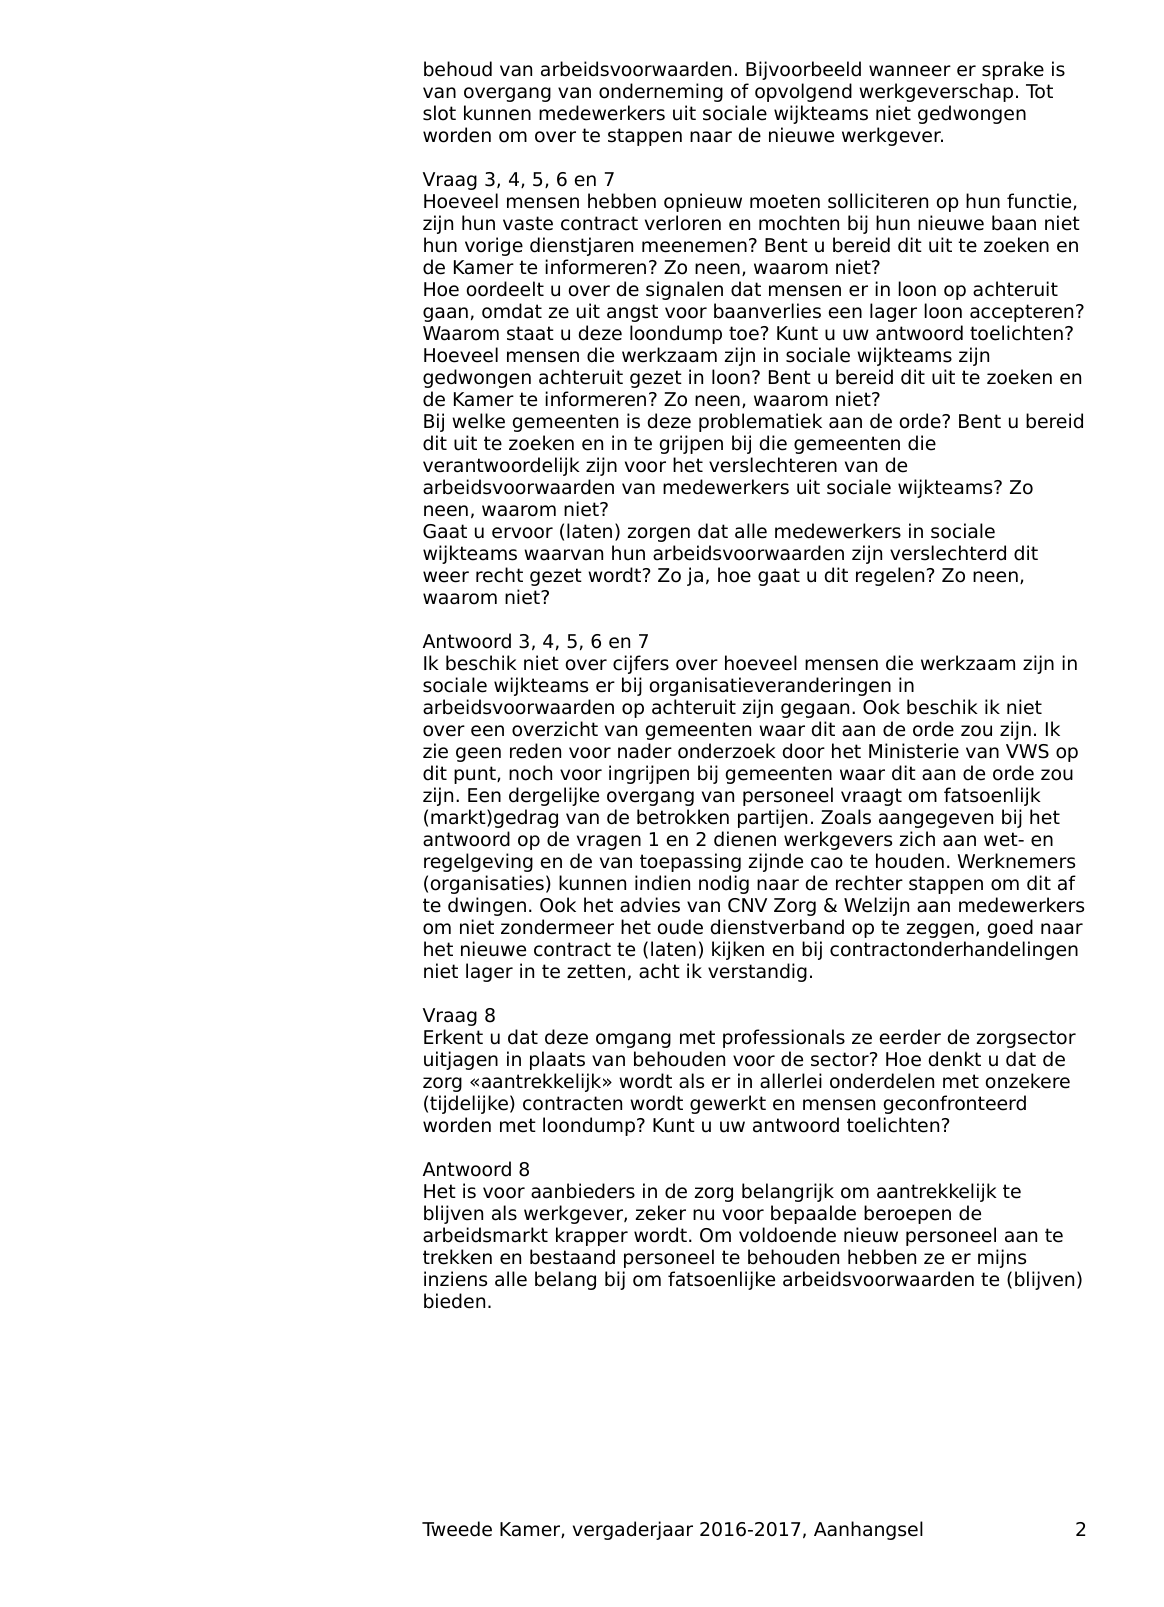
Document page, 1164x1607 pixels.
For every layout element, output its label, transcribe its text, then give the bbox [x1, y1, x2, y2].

text Gaat u ervoor (laten) zorgen dat alle medewerkers in sociale wijkteams waarvan hun arbeidsvoorwaarden zijn verslechterd dit weer recht gezet wordt? Zo ja, hoe gaat u dit regelen? Zo neen, waarom niet? [422, 521, 1087, 609]
text Hoe oordeelt u over de signalen dat mensen er in loon op achteruit gaan, omdat ze uit angst voor baanverlies een lager loon accepteren? Waarom staat u deze loondump toe? Kunt u uw antwoord toelichten? [422, 279, 1087, 345]
text Vraag 3, 4, 5, 6 en 7 [422, 169, 1087, 191]
text Het is voor aanbieders in de zorg belangrijk om aantrekkelijk te blijven als werkgever, zeker nu voor bepaalde beroepen de arbeidsmarkt krapper wordt. Om voldoende nieuw personeel aan te trekken en bestaand personeel te behouden hebben ze er mijns inziens alle belang bij om fatsoenlijke arbeidsvoorwaarden te (blijven) bieden. [422, 1181, 1087, 1313]
text Antwoord 3, 4, 5, 6 en 7 [422, 631, 1087, 653]
text Antwoord 8 [422, 1159, 1087, 1181]
text Erkent u dat deze omgang met professionals ze eerder de zorgsector uitjagen in plaats van behouden voor de sector? Hoe denkt u dat de zorg «aantrekkelijk» wordt als er in allerlei onderdelen met onzekere (tijdelijke) contracten wordt gewerkt en mensen geconfronteerd worden met loondump? Kunt u uw antwoord toelichten? [422, 1027, 1087, 1137]
text Hoeveel mensen die werkzaam zijn in sociale wijkteams zijn gedwongen achteruit gezet in loon? Bent u bereid dit uit te zoeken en de Kamer te informeren? Zo neen, waarom niet? [422, 345, 1087, 411]
text behoud van arbeidsvoorwaarden. Bijvoorbeeld wanneer er sprake is van overgang van onderneming of opvolgend werkgeverschap. Tot slot kunnen medewerkers uit sociale wijkteams niet gedwongen worden om over te stappen naar de nieuwe werkgever. [422, 59, 1087, 147]
text Hoeveel mensen hebben opnieuw moeten solliciteren op hun functie, zijn hun vaste contract verloren en mochten bij hun nieuwe baan niet hun vorige dienstjaren meenemen? Bent u bereid dit uit te zoeken en de Kamer te informeren? Zo neen, waarom niet? [422, 191, 1087, 279]
text Ik beschik niet over cijfers over hoeveel mensen die werkzaam zijn in sociale wijkteams er bij organisatieveranderingen in arbeidsvoorwaarden op achteruit zijn gegaan. Ook beschik ik niet over een overzicht van gemeenten waar dit aan de orde zou zijn. Ik zie geen reden voor nader onderzoek door het Ministerie van VWS op dit punt, noch voor ingrijpen bij gemeenten waar dit aan de orde zou zijn. Een dergelijke overgang van personeel vraagt om fatsoenlijk (markt)gedrag van de betrokken partijen. Zoals aangegeven bij het antwoord op de vragen 1 en 2 dienen werkgevers zich aan wet- en regelgeving en de van toepassing zijnde cao te houden. Werknemers (organisaties) kunnen indien nodig naar de rechter stappen om dit af te dwingen. Ook het advies van CNV Zorg & Welzijn aan medewerkers om niet zondermeer het oude dienstverband op te zeggen, goed naar het nieuwe contract te (laten) kijken en bij contractonderhandelingen niet lager in te zetten, acht ik verstandig. [422, 653, 1087, 983]
text Vraag 8 [422, 1005, 1087, 1027]
text Bij welke gemeenten is deze problematiek aan de orde? Bent u bereid dit uit te zoeken en in te grijpen bij die gemeenten die verantwoordelijk zijn voor het verslechteren van de arbeidsvoorwaarden van medewerkers uit sociale wijkteams? Zo neen, waarom niet? [422, 411, 1087, 521]
